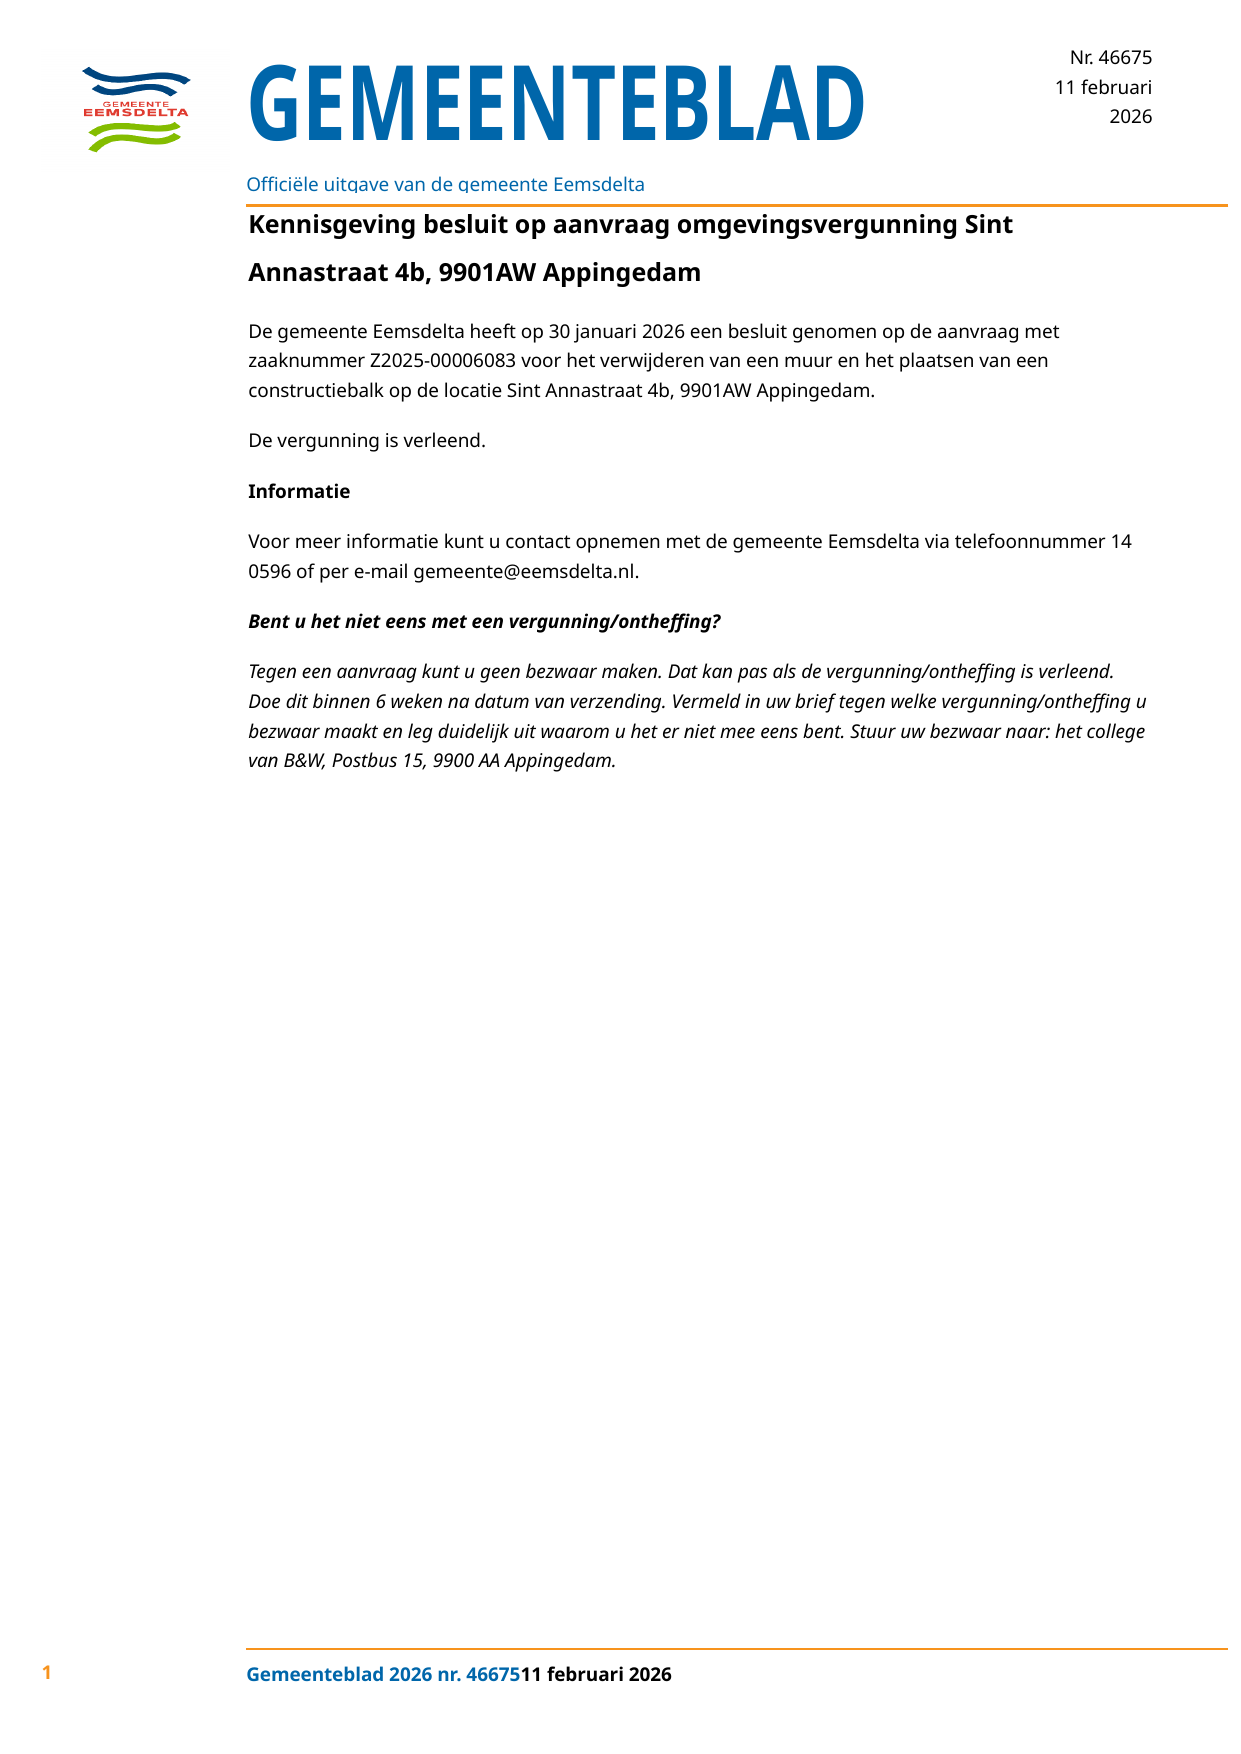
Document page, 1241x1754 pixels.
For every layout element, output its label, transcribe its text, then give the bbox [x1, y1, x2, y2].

text Informatie [248, 478, 1152, 504]
text De gemeente Eemsdelta heeft op 30 januari 2026 een besluit genomen op de aanvraag met zaaknummer Z2025-00006083 voor het verwijderen van een muur en het plaatsen van een constructiebalk op de locatie Sint Annastraat 4b, 9901AW Appingedam. [248, 318, 1152, 403]
text Bent u het niet eens met een vergunning/ontheffing? [248, 608, 1152, 634]
picture [41, 47, 231, 172]
text Tegen een aanvraag kunt u geen bezwaar maken. Dat kan pas als de vergunning/ontheffing is verleend. Doe dit binnen 6 weken na datum van verzending. Vermeld in uw brief tegen welke vergunning/ontheffing u bezwaar maakt en leg duidelijk uit waarom u het er niet mee eens bent. Stuur uw bezwaar naar: het college van B&W, Postbus 15, 9900 AA Appingedam. [248, 659, 1152, 773]
text De vergunning is verleend. [248, 427, 1152, 453]
text Voor meer informatie kunt u contact opnemen met de gemeente Eemsdelta via telefoonnummer 14 0596 of per e-mail gemeente@eemsdelta.nl. [248, 528, 1152, 584]
text Kennisgeving besluit op aanvraag omgevingsvergunning Sint Annastraat 4b, 9901AW Appingedam [248, 207, 1152, 288]
